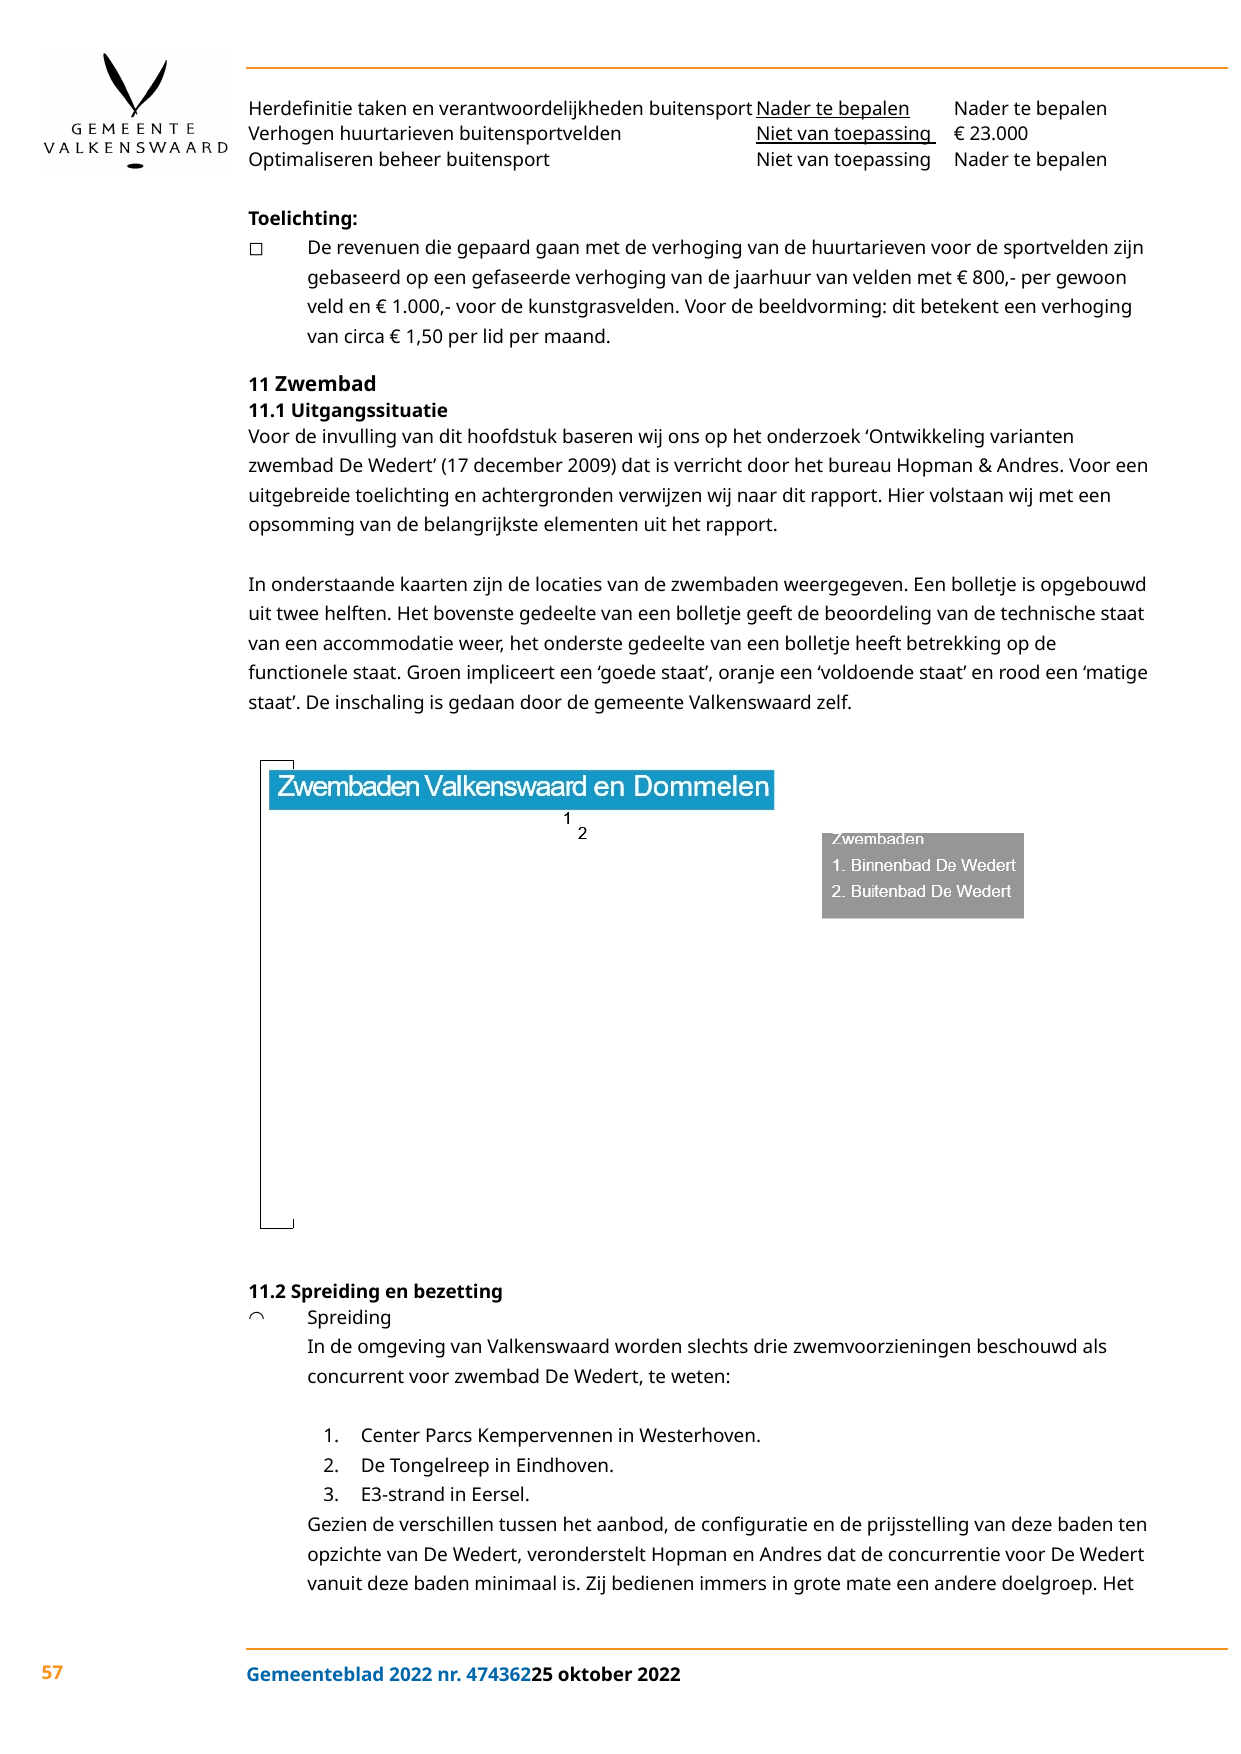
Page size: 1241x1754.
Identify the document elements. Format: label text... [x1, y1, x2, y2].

text 11 Zwembad [248, 369, 1152, 397]
table_cell Nader te bepalen [954, 146, 1152, 172]
table_cell Nader te bepalen [954, 95, 1152, 121]
picture [41, 47, 231, 172]
text Voor de invulling van dit hoofdstuk baseren wij ons op het onderzoek ‘Ontwikkeling varianten zwembad De Wedert’ (17 december 2009) dat is verricht door het bureau Hopman & Andres. Voor een uitgebreide toelichting en achtergronden verwijzen wij naar dit rapport. Hier volstaan wij met een opsomming van de belangrijkste elementen uit het rapport. [248, 423, 1152, 537]
text In onderstaande kaarten zijn de locaties van de zwembaden weergegeven. Een bolletje is opgebouwd uit twee helften. Het bovenste gedeelte van een bolletje geeft de beoordeling van de technische staat van een accommodatie weer, het onderste gedeelte van een bolletje heeft betrekking op de functionele staat. Groen impliceert een ‘goede staat’, oranje een ‘voldoende staat’ en rood een ‘matige staat’. De inschaling is gedaan door de gemeente Valkenswaard zelf. [248, 571, 1152, 715]
table_cell Nader te bepalen [756, 95, 954, 121]
table_cell Herdefinitie taken en verantwoordelijkheden buitensport [248, 95, 756, 121]
list In de omgeving van Valkenswaard worden slechts drie zwemvoorzieningen beschouwd als concurrent voor zwembad De Wedert, te weten: [248, 1334, 1152, 1389]
table_cell Optimaliseren beheer buitensport [248, 146, 756, 172]
table_cell Niet van toepassing [756, 146, 954, 172]
list De revenuen die gepaard gaan met de verhoging van de huurtarieven voor de sportvelden zijn gebaseerd op een gefaseerde verhoging van de jaarhuur van velden met € 800,- per gewoon veld en € 1.000,- voor de kunstgrasvelden. Voor de beeldvorming: dit betekent een verhoging van circa € 1,50 per lid per maand. [248, 234, 1152, 349]
list Spreiding [248, 1304, 1152, 1330]
table_cell € 23.000 [954, 121, 1152, 146]
text 11.2 Spreiding en bezetting [248, 1278, 1152, 1304]
list De Tongelreep in Eindhoven. [323, 1452, 1152, 1478]
picture [268, 769, 1025, 1219]
list E3-strand in Eersel. [323, 1482, 1152, 1507]
list Center Parcs Kempervennen in Westerhoven. [323, 1422, 1152, 1448]
table_cell Verhogen huurtarieven buitensportvelden [248, 121, 756, 146]
text 11.1 Uitgangssituatie [248, 397, 1152, 423]
table_cell Niet van toepassing [756, 121, 954, 146]
text Toelichting: [248, 205, 1152, 231]
list Gezien de verschillen tussen het aanbod, de configuratie en de prijsstelling van deze baden ten opzichte van De Wedert, veronderstelt Hopman en Andres dat de concurrentie voor De Wedert vanuit deze baden minimaal is. Zij bedienen immers in grote mate een andere doelgroep. Het [248, 1511, 1152, 1596]
